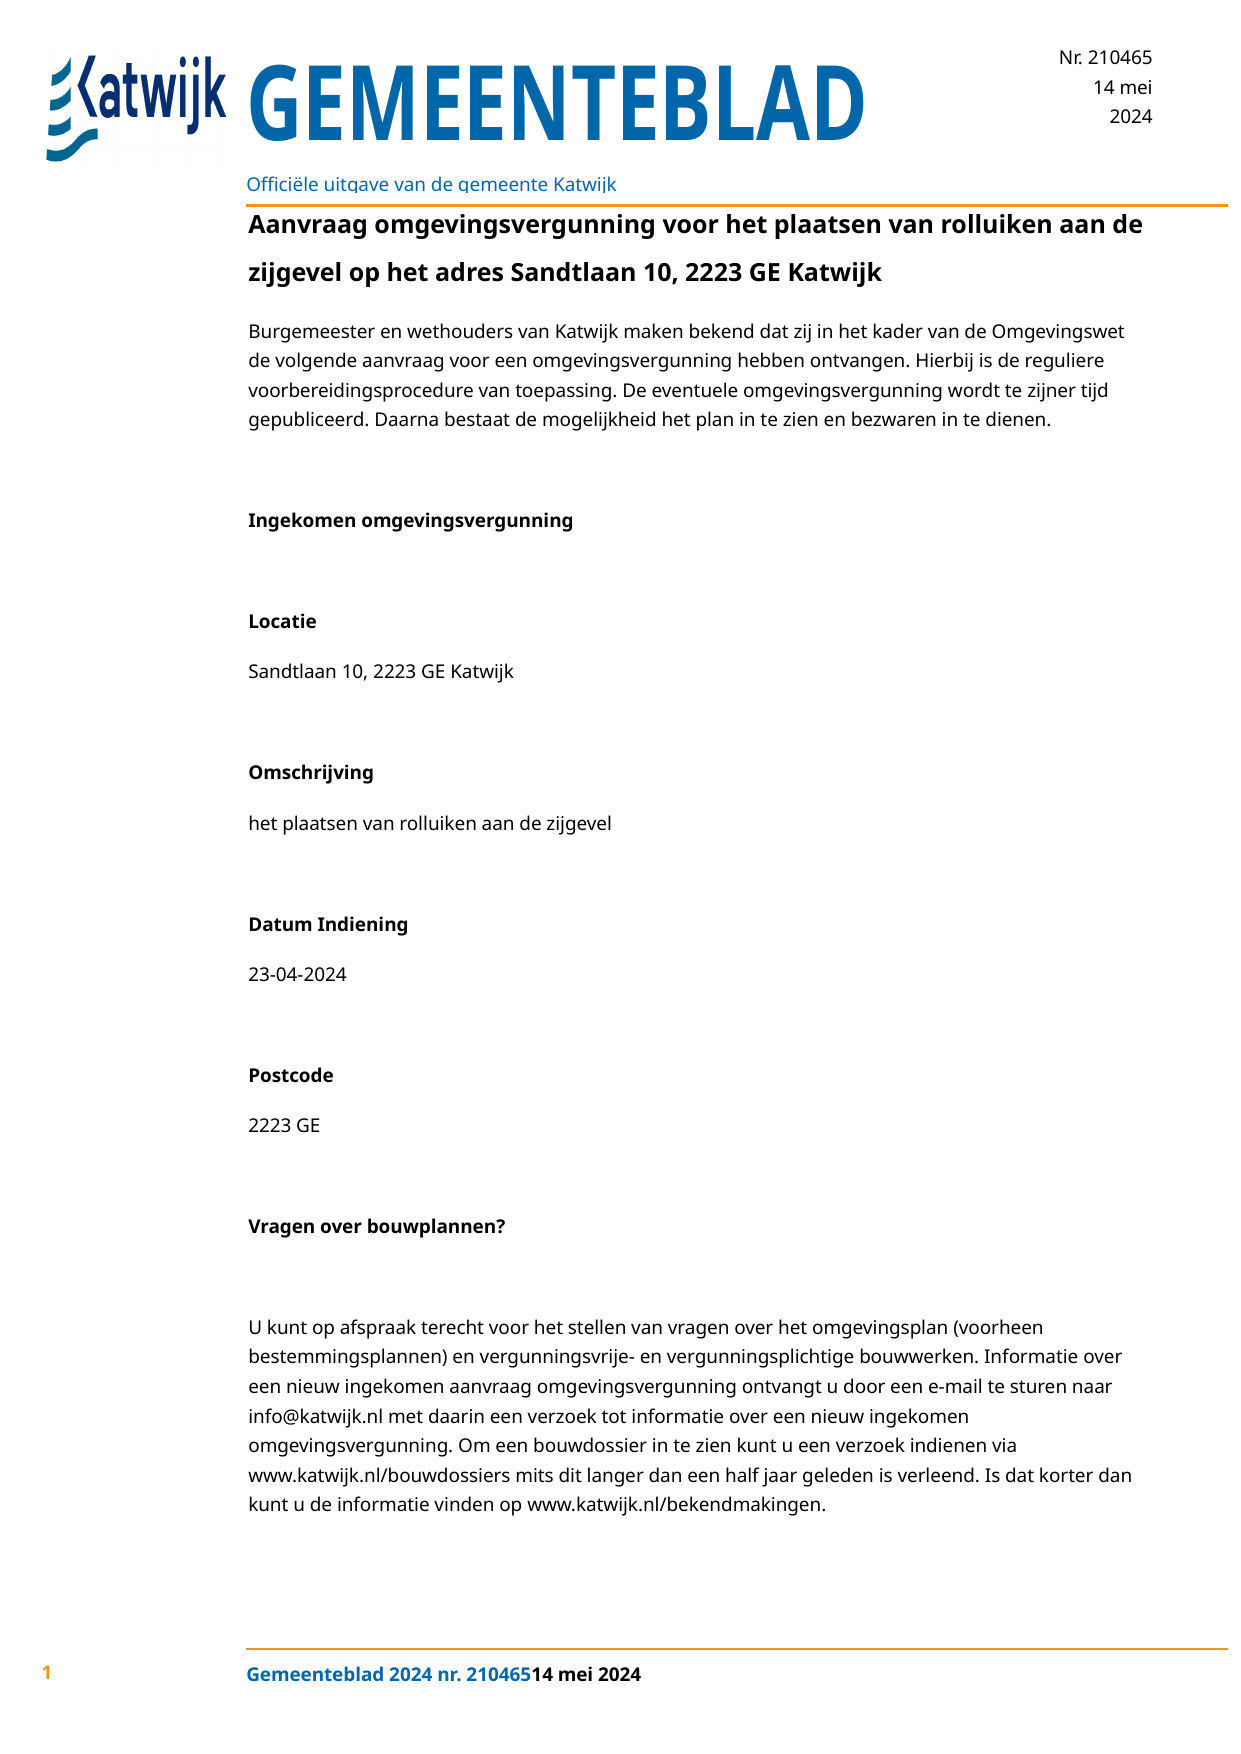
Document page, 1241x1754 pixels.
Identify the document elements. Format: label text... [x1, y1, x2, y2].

text U kunt op afspraak terecht voor het stellen van vragen over het omgevingsplan (voorheen bestemmingsplannen) en vergunningsvrije- en vergunningsplichtige bouwwerken. Informatie over een nieuw ingekomen aanvraag omgevingsvergunning ontvangt u door een e-mail te sturen naar info@katwijk.nl met daarin een verzoek tot informatie over een nieuw ingekomen omgevingsvergunning. Om een bouwdossier in te zien kunt u een verzoek indienen via www.katwijk.nl/bouwdossiers mits dit langer dan een half jaar geleden is verleend. Is dat korter dan kunt u de informatie vinden op www.katwijk.nl/bekendmakingen. [248, 1314, 1152, 1517]
text Burgemeester en wethouders van Katwijk maken bekend dat zij in het kader van de Omgevingswet de volgende aanvraag voor een omgevingsvergunning hebben ontvangen. Hierbij is de reguliere voorbereidingsprocedure van toepassing. De eventuele omgevingsvergunning wordt te zijner tijd gepubliceerd. Daarna bestaat de mogelijkheid het plan in te zien en bezwaren in te dienen. [248, 318, 1152, 432]
text 23-04-2024 [248, 961, 1152, 987]
text Aanvraag omgevingsvergunning voor het plaatsen van rolluiken aan de zijgevel op het adres Sandtlaan 10, 2223 GE Katwijk [248, 207, 1152, 288]
text Locatie [248, 608, 1152, 634]
text Sandtlaan 10, 2223 GE Katwijk [248, 659, 1152, 684]
text Datum Indiening [248, 911, 1152, 937]
text 2223 GE [248, 1112, 1152, 1138]
text het plaatsen van rolluiken aan de zijgevel [248, 810, 1152, 836]
text Vragen over bouwplannen? [248, 1213, 1152, 1239]
text Postcode [248, 1062, 1152, 1088]
text Ingekomen omgevingsvergunning [248, 507, 1152, 533]
picture [41, 47, 231, 172]
text Omschrijving [248, 759, 1152, 785]
